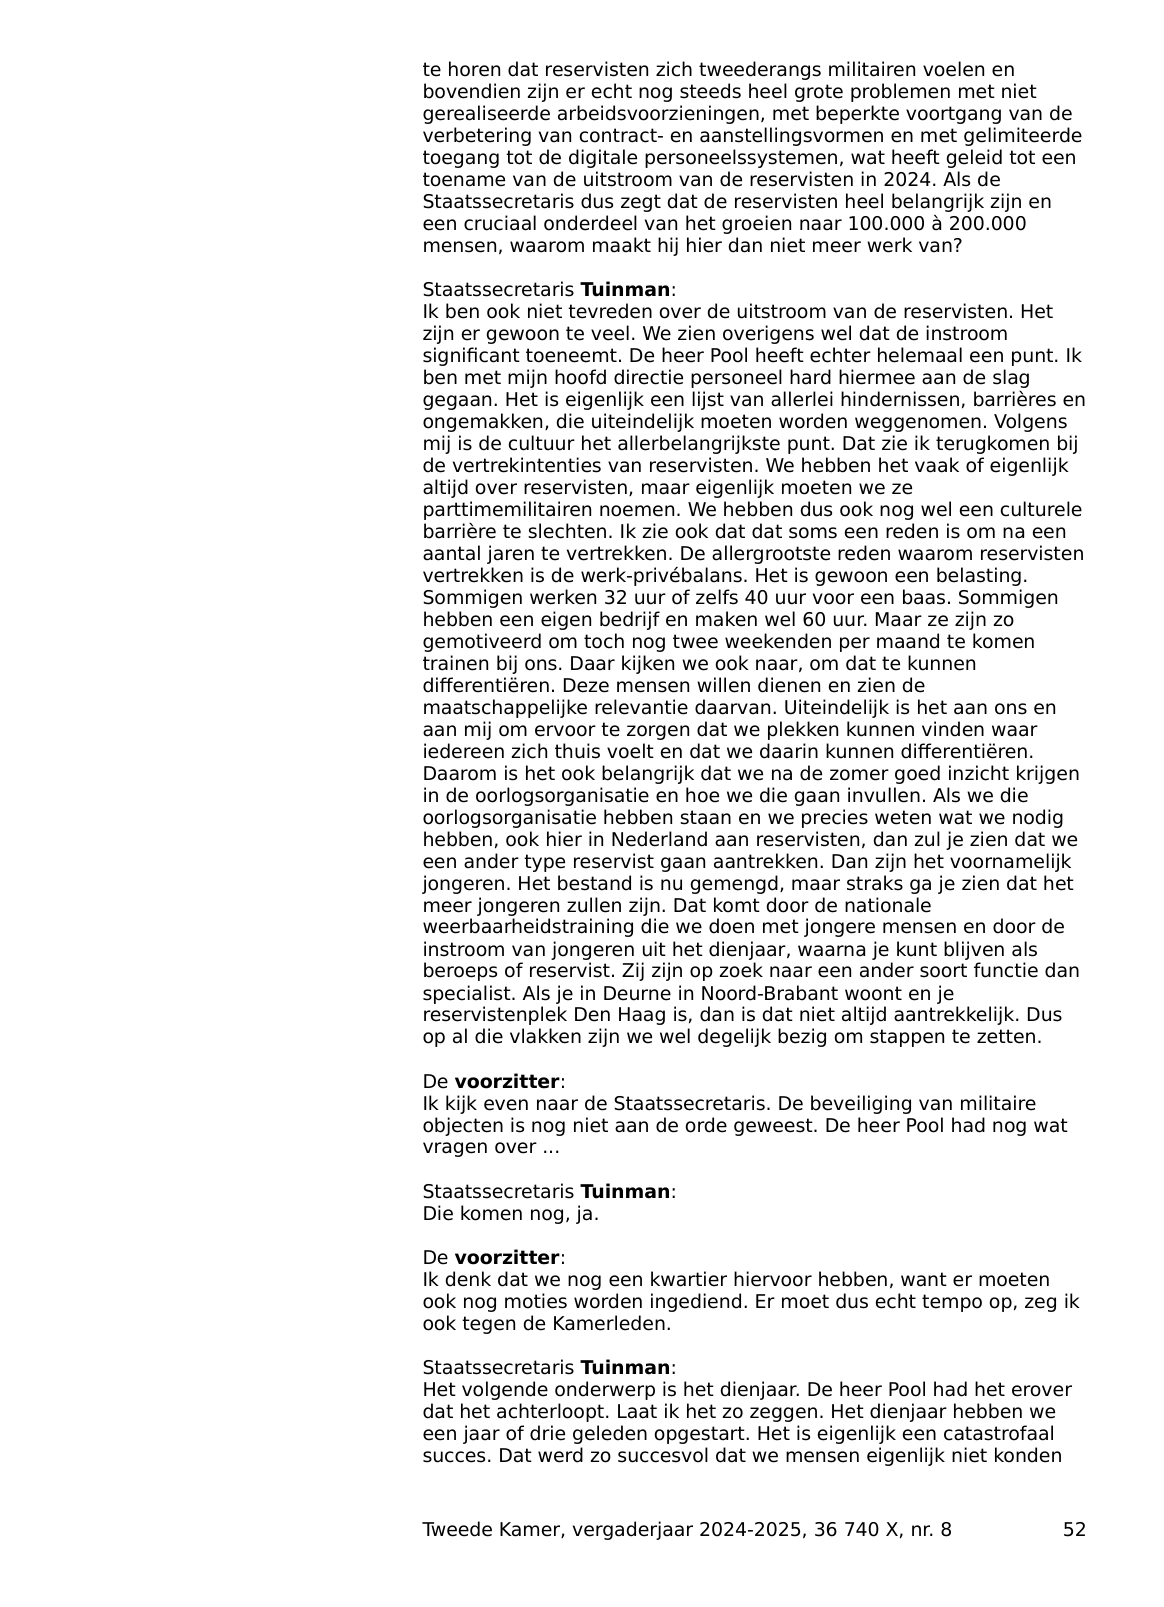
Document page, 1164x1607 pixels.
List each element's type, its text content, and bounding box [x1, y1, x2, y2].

text De voorzitter: [422, 1247, 1087, 1269]
text De voorzitter: [422, 1071, 1087, 1092]
text Staatssecretaris Tuinman: [422, 279, 1087, 301]
text Het volgende onderwerp is het dienjaar. De heer Pool had het erover dat het achterloopt. Laat ik het zo zeggen. Het dienjaar hebben we een jaar of drie geleden opgestart. Het is eigenlijk een catastrofaal succes. Dat werd zo succesvol dat we mensen eigenlijk niet konden [422, 1379, 1087, 1467]
text Ik denk dat we nog een kwartier hiervoor hebben, want er moeten ook nog moties worden ingediend. Er moet dus echt tempo op, zeg ik ook tegen de Kamerleden. [422, 1269, 1087, 1335]
text Ik ben ook niet tevreden over de uitstroom van de reservisten. Het zijn er gewoon te veel. We zien overigens wel dat de instroom significant toeneemt. De heer Pool heeft echter helemaal een punt. Ik ben met mijn hoofd directie personeel hard hiermee aan de slag gegaan. Het is eigenlijk een lijst van allerlei hindernissen, barrières en ongemakken, die uiteindelijk moeten worden weggenomen. Volgens mij is de cultuur het allerbelangrijkste punt. Dat zie ik terugkomen bij de vertrekintenties van reservisten. We hebben het vaak of eigenlijk altijd over reservisten, maar eigenlijk moeten we ze parttimemilitairen noemen. We hebben dus ook nog wel een culturele barrière te slechten. Ik zie ook dat dat soms een reden is om na een aantal jaren te vertrekken. De allergrootste reden waarom reservisten vertrekken is de werk-privébalans. Het is gewoon een belasting. Sommigen werken 32 uur of zelfs 40 uur voor een baas. Sommigen hebben een eigen bedrijf en maken wel 60 uur. Maar ze zijn zo gemotiveerd om toch nog twee weekenden per maand te komen trainen bij ons. Daar kijken we ook naar, om dat te kunnen differentiëren. Deze mensen willen dienen en zien de maatschappelijke relevantie daarvan. Uiteindelijk is het aan ons en aan mij om ervoor te zorgen dat we plekken kunnen vinden waar iedereen zich thuis voelt en dat we daarin kunnen differentiëren. [422, 301, 1087, 763]
text te horen dat reservisten zich tweederangs militairen voelen en bovendien zijn er echt nog steeds heel grote problemen met niet gerealiseerde arbeidsvoorzieningen, met beperkte voortgang van de verbetering van contract- en aanstellingsvormen en met gelimiteerde toegang tot de digitale personeelssystemen, wat heeft geleid tot een toename van de uitstroom van de reservisten in 2024. Als de Staatssecretaris dus zegt dat de reservisten heel belangrijk zijn en een cruciaal onderdeel van het groeien naar 100.000 à 200.000 mensen, waarom maakt hij hier dan niet meer werk van? [422, 59, 1087, 257]
text Daarom is het ook belangrijk dat we na de zomer goed inzicht krijgen in de oorlogsorganisatie en hoe we die gaan invullen. Als we die oorlogsorganisatie hebben staan en we precies weten wat we nodig hebben, ook hier in Nederland aan reservisten, dan zul je zien dat we een ander type reservist gaan aantrekken. Dan zijn het voornamelijk jongeren. Het bestand is nu gemengd, maar straks ga je zien dat het meer jongeren zullen zijn. Dat komt door de nationale weerbaarheidstraining die we doen met jongere mensen en door de instroom van jongeren uit het dienjaar, waarna je kunt blijven als beroeps of reservist. Zij zijn op zoek naar een ander soort functie dan specialist. Als je in Deurne in Noord-Brabant woont en je reservistenplek Den Haag is, dan is dat niet altijd aantrekkelijk. Dus op al die vlakken zijn we wel degelijk bezig om stappen te zetten. [422, 763, 1087, 1048]
text Staatssecretaris Tuinman: [422, 1357, 1087, 1379]
text Ik kijk even naar de Staatssecretaris. De beveiliging van militaire objecten is nog niet aan de orde geweest. De heer Pool had nog wat vragen over ... [422, 1092, 1087, 1158]
text Die komen nog, ja. [422, 1203, 1087, 1224]
text Staatssecretaris Tuinman: [422, 1181, 1087, 1203]
